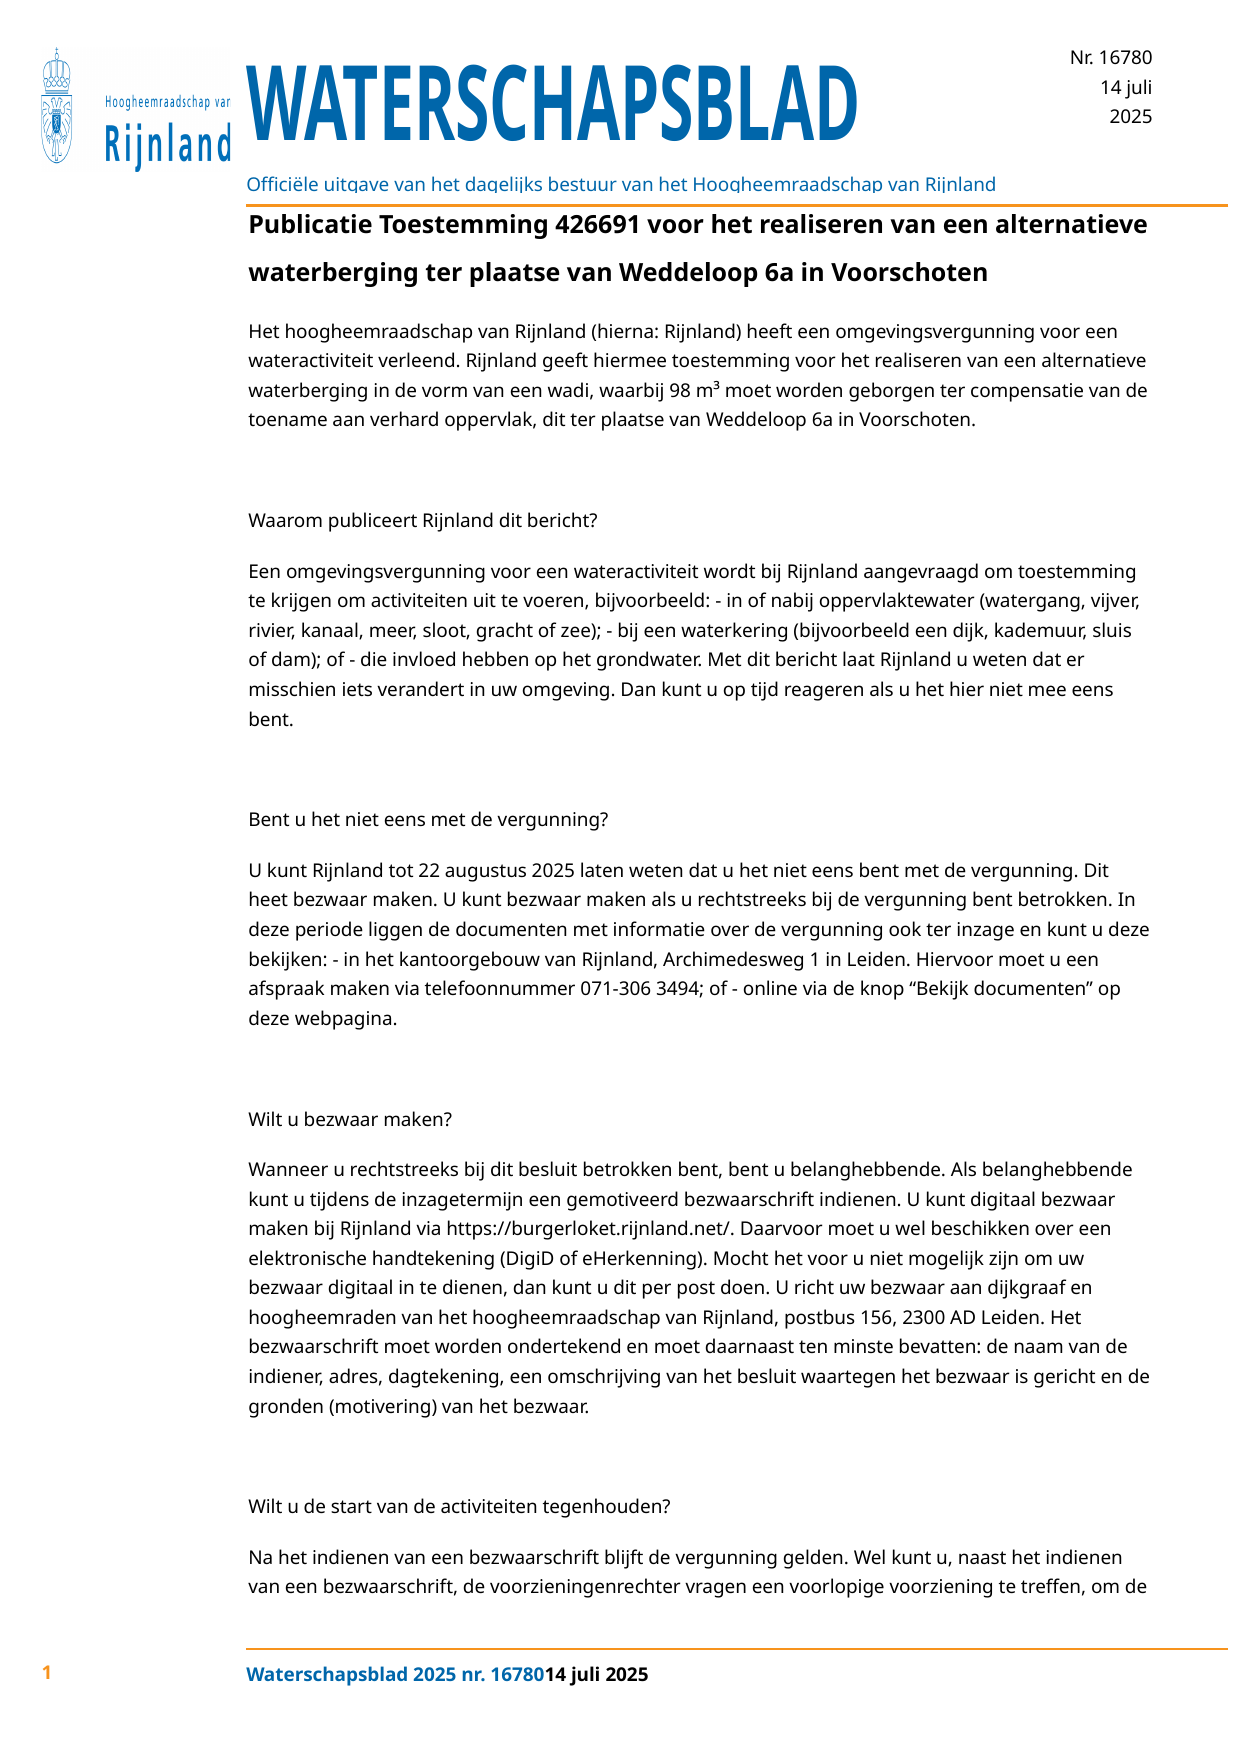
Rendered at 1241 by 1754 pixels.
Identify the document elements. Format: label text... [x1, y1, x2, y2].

text Wanneer u rechtstreeks bij dit besluit betrokken bent, bent u belanghebbende. Als belanghebbende kunt u tijdens de inzagetermijn een gemotiveerd bezwaarschrift indienen. U kunt digitaal bezwaar maken bij Rijnland via https://burgerloket.rijnland.net/. Daarvoor moet u wel beschikken over een elektronische handtekening (DigiD of eHerkenning). Mocht het voor u niet mogelijk zijn om uw bezwaar digitaal in te dienen, dan kunt u dit per post doen. U richt uw bezwaar aan dijkgraaf en hoogheemraden van het hoogheemraadschap van Rijnland, postbus 156, 2300 AD Leiden. Het bezwaarschrift moet worden ondertekend en moet daarnaast ten minste bevatten: de naam van de indiener, adres, dagtekening, een omschrijving van het besluit waartegen het bezwaar is gericht en de gronden (motivering) van het bezwaar. [248, 1156, 1152, 1419]
text Wilt u de start van de activiteiten tegenhouden? [248, 1494, 1152, 1519]
text Na het indienen van een bezwaarschrift blijft de vergunning gelden. Wel kunt u, naast het indienen van een bezwaarschrift, de voorzieningenrechter vragen een voorlopige voorziening te treffen, om de [248, 1544, 1152, 1599]
text Waarom publiceert Rijnland dit bericht? [248, 507, 1152, 533]
text Bent u het niet eens met de vergunning? [248, 807, 1152, 832]
text Een omgevingsvergunning voor een wateractiviteit wordt bij Rijnland aangevraagd om toestemming te krijgen om activiteiten uit te voeren, bijvoorbeeld: - in of nabij oppervlaktewater (watergang, vijver, rivier, kanaal, meer, sloot, gracht of zee); - bij een waterkering (bijvoorbeeld een dijk, kademuur, sluis of dam); of - die invloed hebben op het grondwater. Met dit bericht laat Rijnland u weten dat er misschien iets verandert in uw omgeving. Dan kunt u op tijd reageren als u het hier niet mee eens bent. [248, 558, 1152, 732]
text Wilt u bezwaar maken? [248, 1106, 1152, 1132]
text Publicatie Toestemming 426691 voor het realiseren van een alternatieve waterberging ter plaatse van Weddeloop 6a in Voorschoten [248, 207, 1152, 288]
text Het hoogheemraadschap van Rijnland (hierna: Rijnland) heeft een omgevingsvergunning voor een wateractiviteit verleend. Rijnland geeft hiermee toestemming voor het realiseren van een alternatieve waterberging in de vorm van een wadi, waarbij 98 m³ moet worden geborgen ter compensatie van de toename aan verhard oppervlak, dit ter plaatse van Weddeloop 6a in Voorschoten. [248, 318, 1152, 432]
picture [41, 47, 231, 172]
text U kunt Rijnland tot 22 augustus 2025 laten weten dat u het niet eens bent met de vergunning. Dit heet bezwaar maken. U kunt bezwaar maken als u rechtstreeks bij de vergunning bent betrokken. In deze periode liggen de documenten met informatie over de vergunning ook ter inzage en kunt u deze bekijken: - in het kantoorgebouw van Rijnland, Archimedesweg 1 in Leiden. Hiervoor moet u een afspraak maken via telefoonnummer 071-306 3494; of - online via de knop “Bekijk documenten” op deze webpagina. [248, 857, 1152, 1031]
